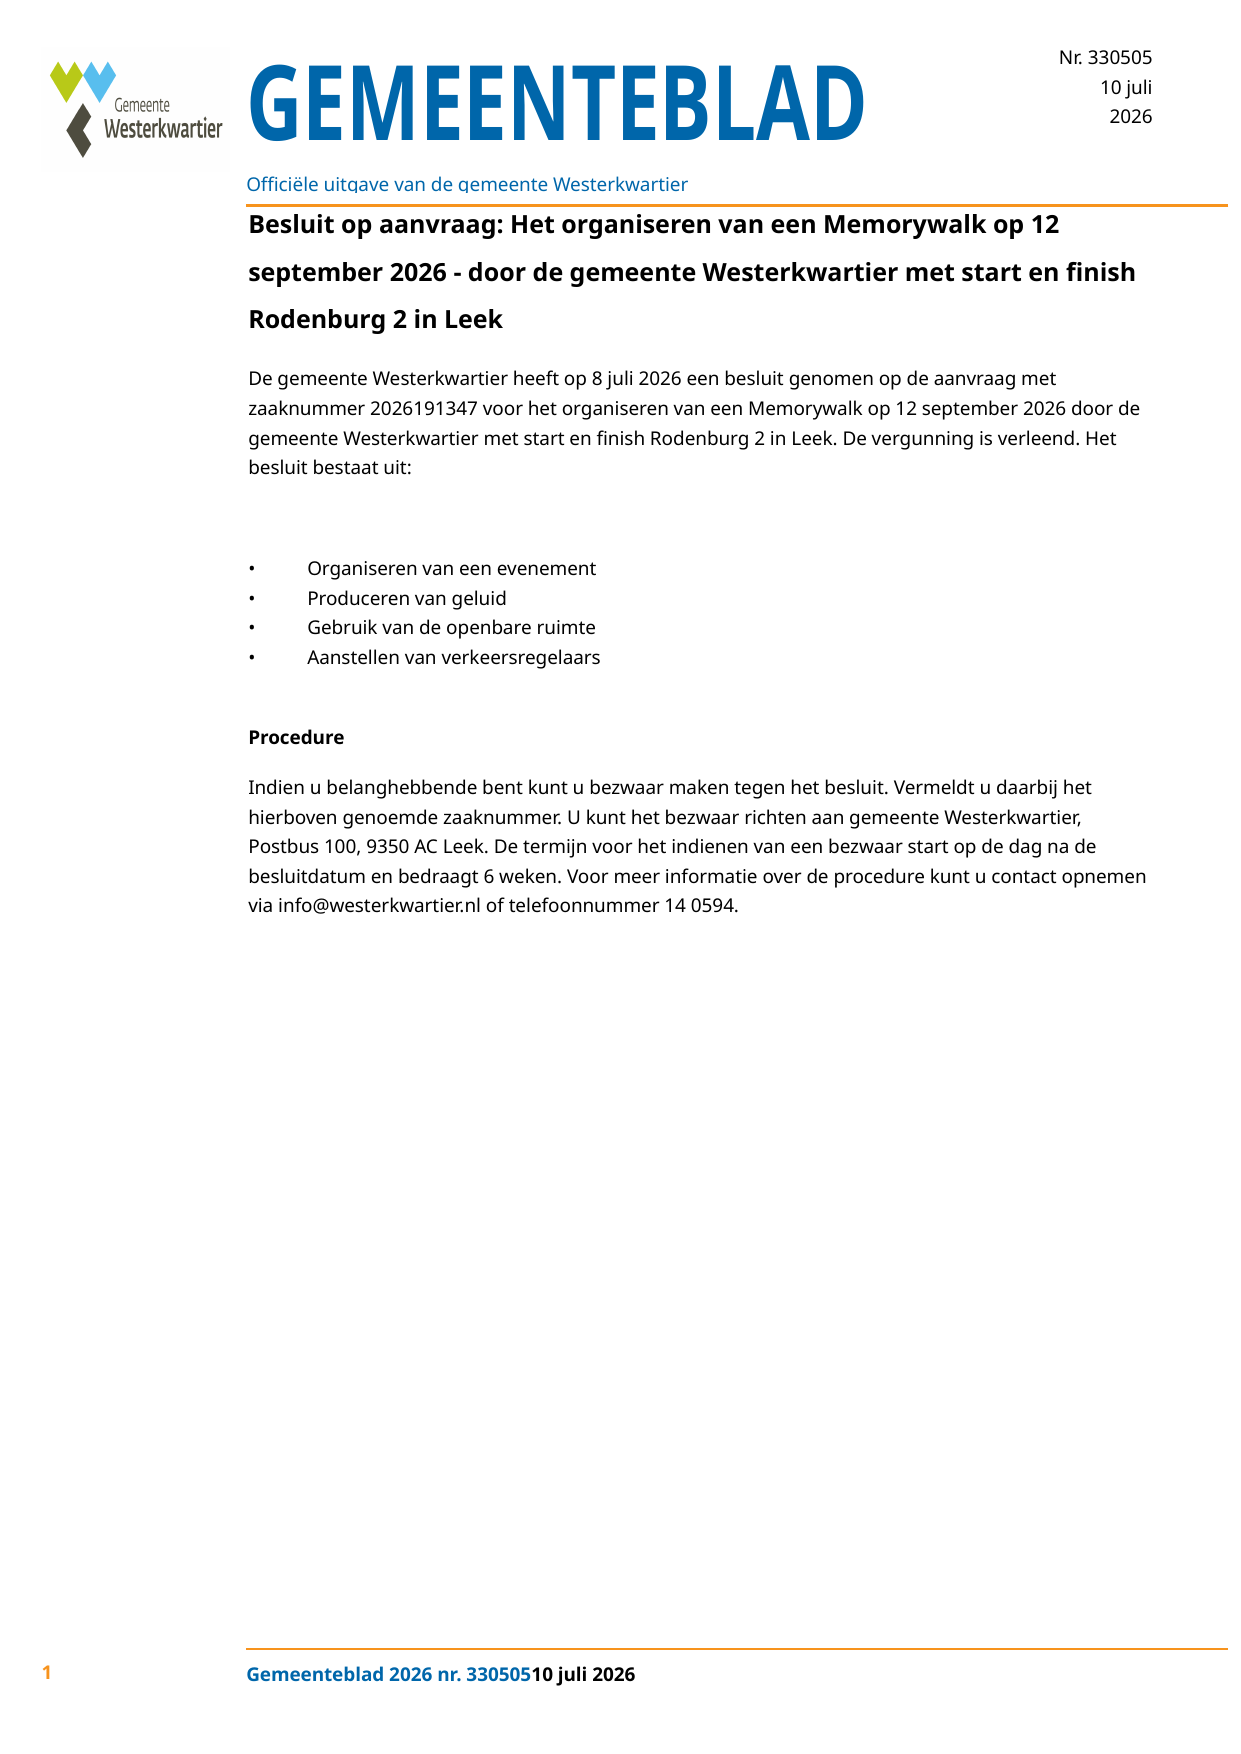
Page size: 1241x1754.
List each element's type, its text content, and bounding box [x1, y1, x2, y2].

picture [41, 47, 231, 172]
list Organiseren van een evenement [248, 555, 1152, 581]
list Aanstellen van verkeersregelaars [248, 644, 1152, 669]
text De gemeente Westerkwartier heeft op 8 juli 2026 een besluit genomen op de aanvraag met zaaknummer 2026191347 voor het organiseren van een Memorywalk op 12 september 2026 door de gemeente Westerkwartier met start en finish Rodenburg 2 in Leek. De vergunning is verleend. Het besluit bestaat uit: [248, 366, 1152, 480]
text Procedure [248, 724, 1152, 749]
list Produceren van geluid [248, 585, 1152, 610]
text Besluit op aanvraag: Het organiseren van een Memorywalk op 12 september 2026 - door de gemeente Westerkwartier met start en finish Rodenburg 2 in Leek [248, 207, 1152, 336]
text Indien u belanghebbende bent kunt u bezwaar maken tegen het besluit. Vermeldt u daarbij het hierboven genoemde zaaknummer. U kunt het bezwaar richten aan gemeente Westerkwartier, Postbus 100, 9350 AC Leek. De termijn voor het indienen van een bezwaar start op de dag na de besluitdatum en bedraagt 6 weken. Voor meer informatie over de procedure kunt u contact opnemen via info@westerkwartier.nl of telefoonnummer 14 0594. [248, 774, 1152, 918]
list Gebruik van de openbare ruimte [248, 614, 1152, 640]
